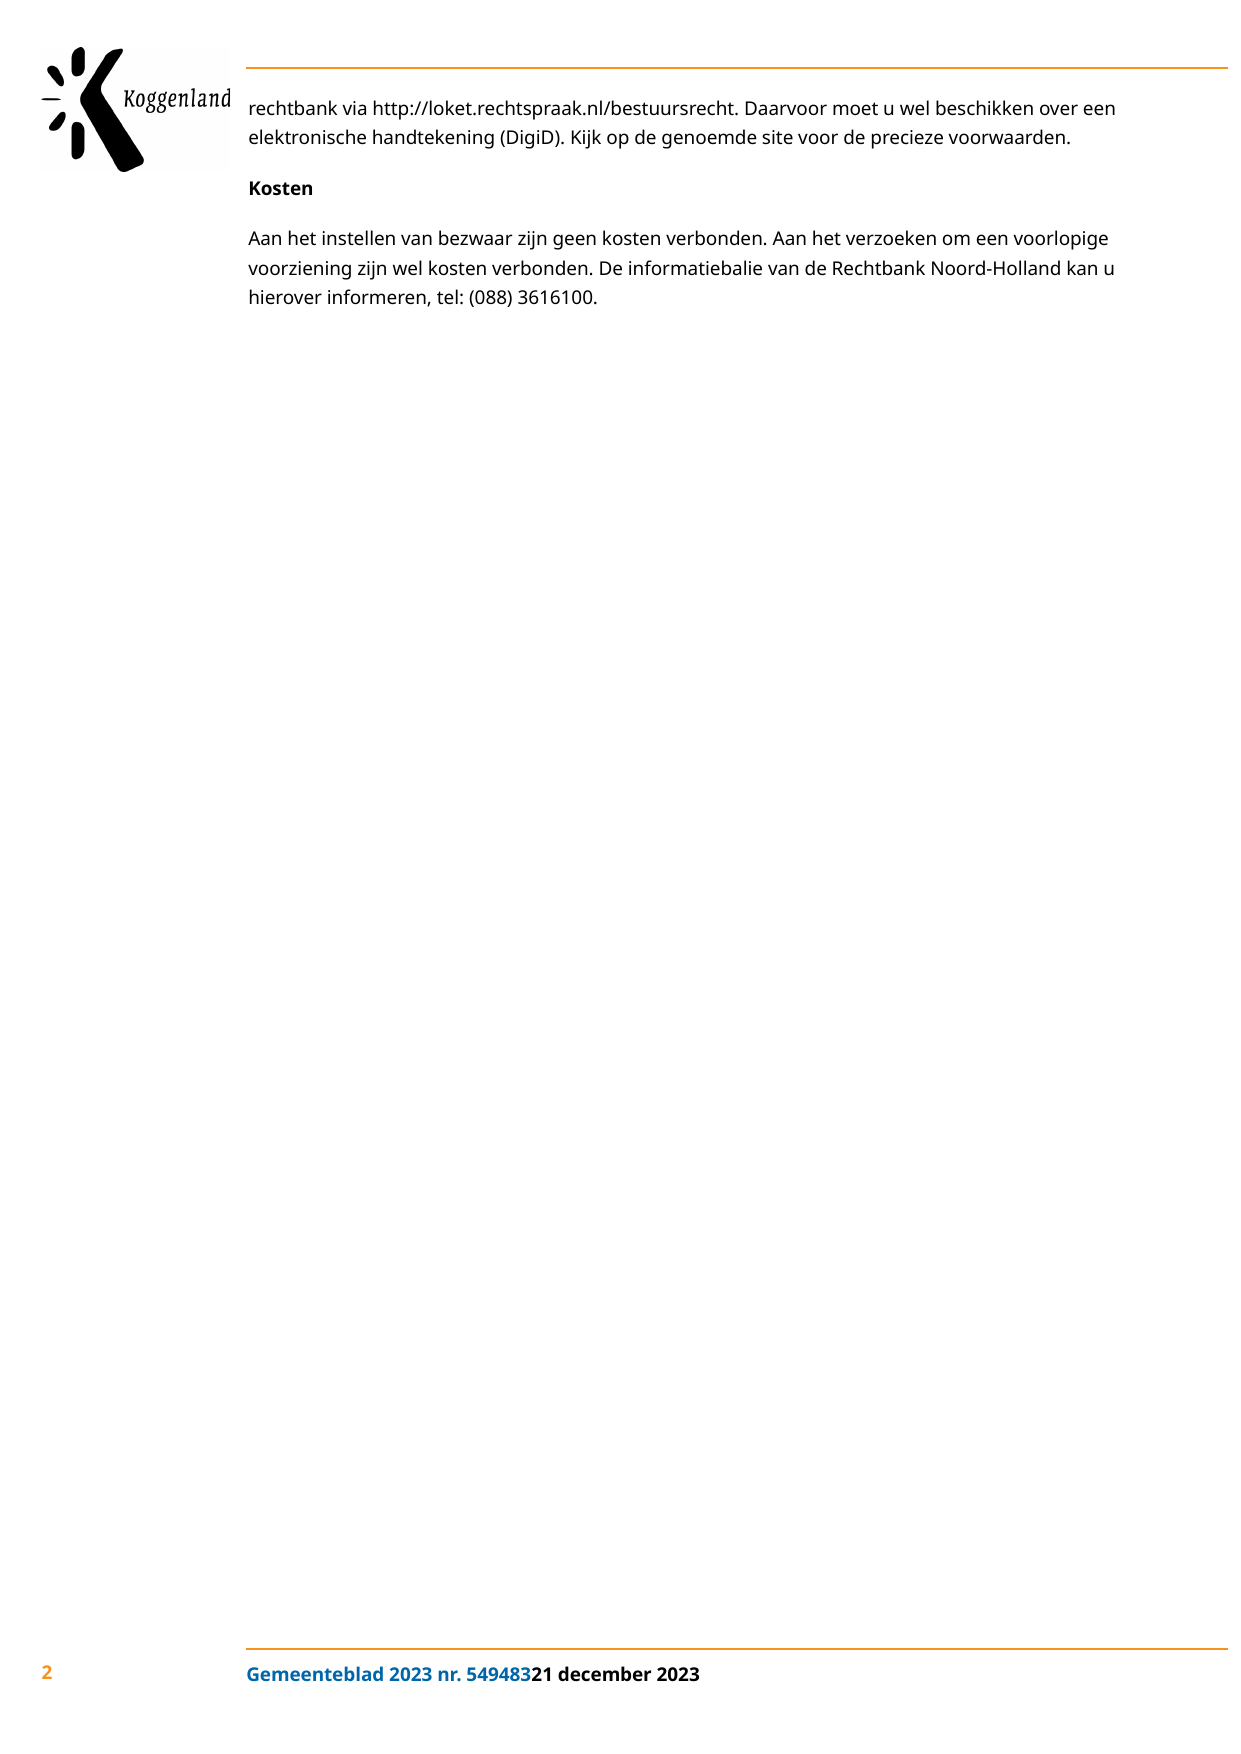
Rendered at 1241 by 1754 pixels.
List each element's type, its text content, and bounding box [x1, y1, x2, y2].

text Kosten [248, 175, 1152, 201]
picture [41, 47, 231, 172]
text Aan het instellen van bezwaar zijn geen kosten verbonden. Aan het verzoeken om een voorlopige voorziening zijn wel kosten verbonden. De informatiebalie van de Rechtbank Noord-Holland kan u hierover informeren, tel: (088) 3616100. [248, 225, 1152, 310]
text rechtbank via http://loket.rechtspraak.nl/bestuursrecht. Daarvoor moet u wel beschikken over een elektronische handtekening (DigiD). Kijk op de genoemde site voor de precieze voorwaarden. [248, 95, 1152, 150]
